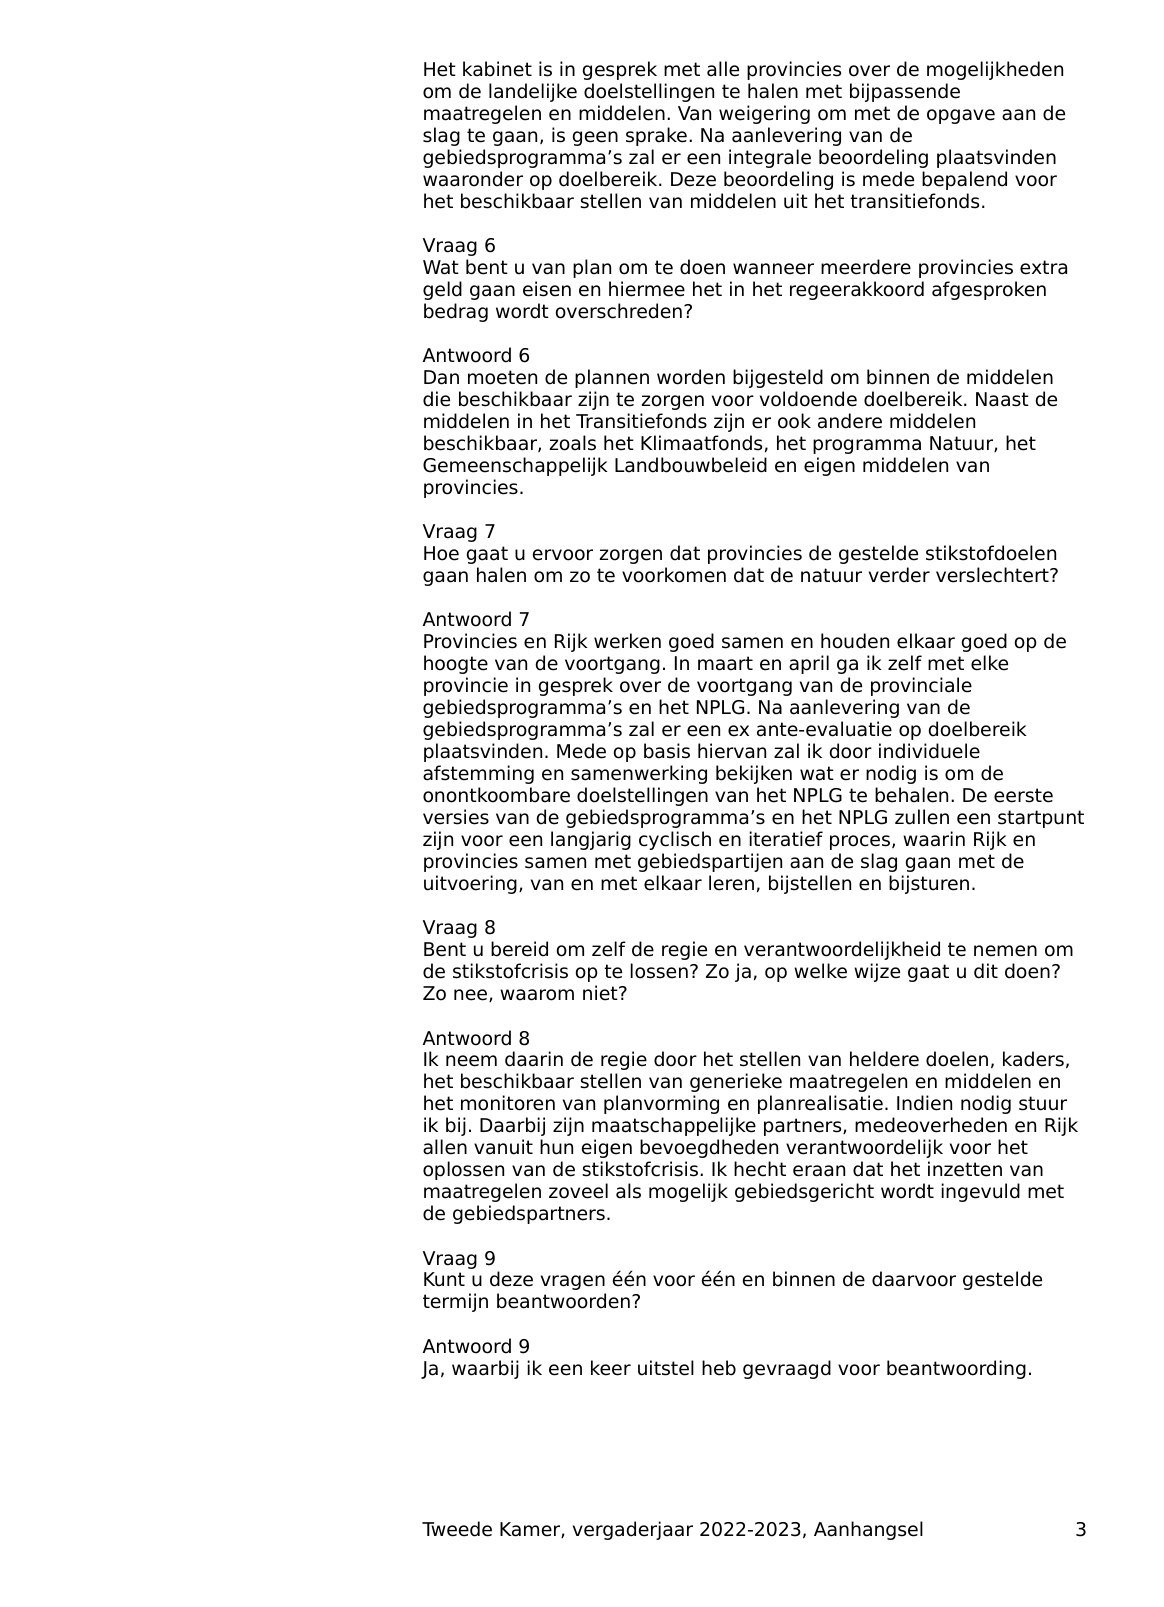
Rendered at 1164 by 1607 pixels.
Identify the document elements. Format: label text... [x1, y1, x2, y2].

text Dan moeten de plannen worden bijgesteld om binnen de middelen die beschikbaar zijn te zorgen voor voldoende doelbereik. Naast de middelen in het Transitiefonds zijn er ook andere middelen beschikbaar, zoals het Klimaatfonds, het programma Natuur, het Gemeenschappelijk Landbouwbeleid en eigen middelen van provincies. [422, 367, 1087, 499]
text Hoe gaat u ervoor zorgen dat provincies de gestelde stikstofdoelen gaan halen om zo te voorkomen dat de natuur verder verslechtert? [422, 543, 1087, 587]
text Vraag 7 [422, 521, 1087, 543]
text Antwoord 6 [422, 345, 1087, 367]
text Vraag 6 [422, 235, 1087, 257]
text Bent u bereid om zelf de regie en verantwoordelijkheid te nemen om de stikstofcrisis op te lossen? Zo ja, op welke wijze gaat u dit doen? Zo nee, waarom niet? [422, 939, 1087, 1005]
text Antwoord 9 [422, 1336, 1087, 1357]
text Vraag 8 [422, 917, 1087, 939]
text Vraag 9 [422, 1247, 1087, 1269]
text Ik neem daarin de regie door het stellen van heldere doelen, kaders, het beschikbaar stellen van generieke maatregelen en middelen en het monitoren van planvorming en planrealisatie. Indien nodig stuur ik bij. Daarbij zijn maatschappelijke partners, medeoverheden en Rijk allen vanuit hun eigen bevoegdheden verantwoordelijk voor het oplossen van de stikstofcrisis. Ik hecht eraan dat het inzetten van maatregelen zoveel als mogelijk gebiedsgericht wordt ingevuld met de gebiedspartners. [422, 1049, 1087, 1225]
text Provincies en Rijk werken goed samen en houden elkaar goed op de hoogte van de voortgang. In maart en april ga ik zelf met elke provincie in gesprek over de voortgang van de provinciale gebiedsprogramma’s en het NPLG. Na aanlevering van de gebiedsprogramma’s zal er een ex ante-evaluatie op doelbereik plaatsvinden. Mede op basis hiervan zal ik door individuele afstemming en samenwerking bekijken wat er nodig is om de onontkoombare doelstellingen van het NPLG te behalen. De eerste versies van de gebiedsprogramma’s en het NPLG zullen een startpunt zijn voor een langjarig cyclisch en iteratief proces, waarin Rijk en provincies samen met gebiedspartijen aan de slag gaan met de uitvoering, van en met elkaar leren, bijstellen en bijsturen. [422, 631, 1087, 895]
text Kunt u deze vragen één voor één en binnen de daarvoor gestelde termijn beantwoorden? [422, 1269, 1087, 1313]
text Antwoord 7 [422, 609, 1087, 631]
text Het kabinet is in gesprek met alle provincies over de mogelijkheden om de landelijke doelstellingen te halen met bijpassende maatregelen en middelen. Van weigering om met de opgave aan de slag te gaan, is geen sprake. Na aanlevering van de gebiedsprogramma’s zal er een integrale beoordeling plaatsvinden waaronder op doelbereik. Deze beoordeling is mede bepalend voor het beschikbaar stellen van middelen uit het transitiefonds. [422, 59, 1087, 213]
text Ja, waarbij ik een keer uitstel heb gevraagd voor beantwoording. [422, 1357, 1087, 1379]
text Wat bent u van plan om te doen wanneer meerdere provincies extra geld gaan eisen en hiermee het in het regeerakkoord afgesproken bedrag wordt overschreden? [422, 257, 1087, 323]
text Antwoord 8 [422, 1027, 1087, 1049]
